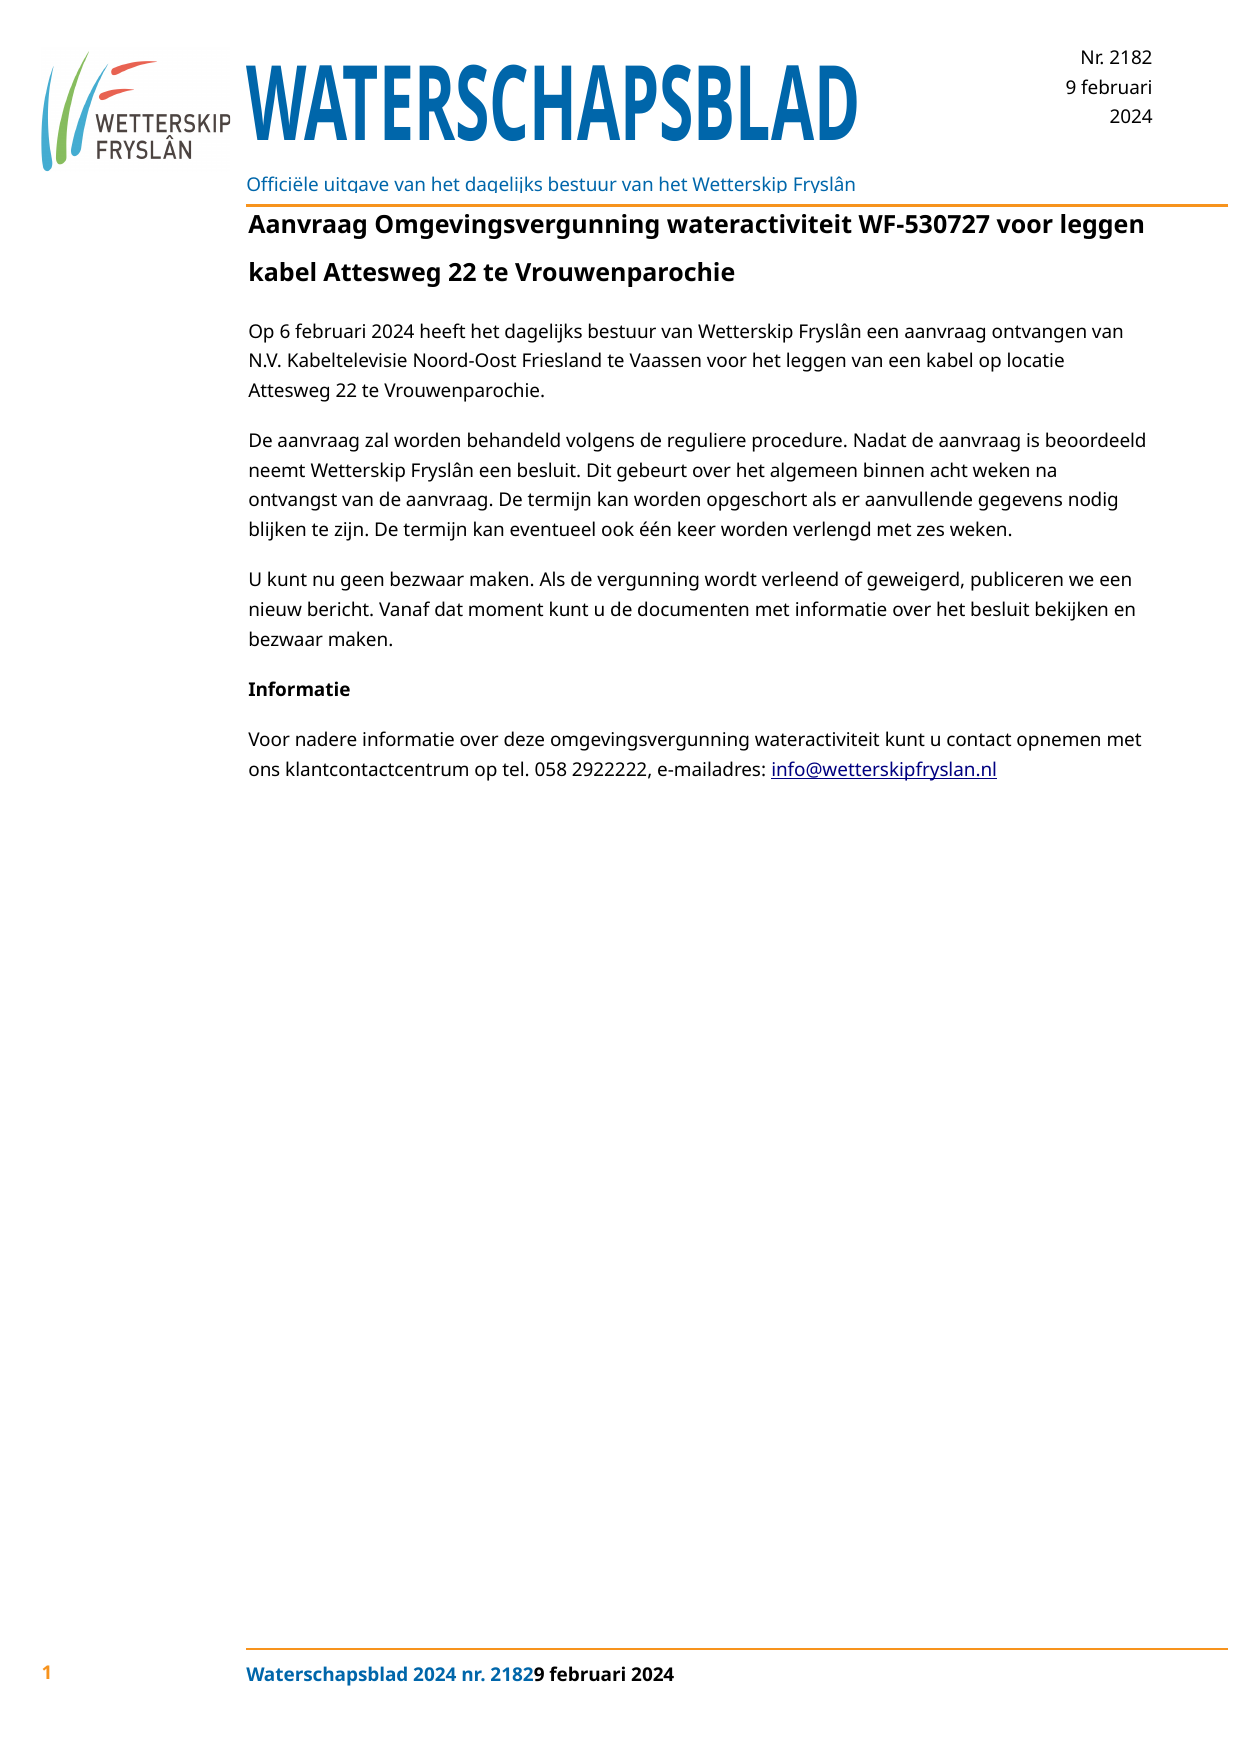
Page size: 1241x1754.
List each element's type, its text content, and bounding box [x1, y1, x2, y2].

text Aanvraag Omgevingsvergunning wateractiviteit WF-530727 voor leggen kabel Attesweg 22 te Vrouwenparochie [248, 207, 1152, 288]
text Voor nadere informatie over deze omgevingsvergunning wateractiviteit kunt u contact opnemen met ons klantcontactcentrum op tel. 058 2922222, e-mailadres: info@wetterskipfryslan.nl [248, 727, 1152, 782]
text Op 6 februari 2024 heeft het dagelijks bestuur van Wetterskip Fryslân een aanvraag ontvangen van N.V. Kabeltelevisie Noord-Oost Friesland te Vaassen voor het leggen van een kabel op locatie Attesweg 22 te Vrouwenparochie. [248, 318, 1152, 403]
text De aanvraag zal worden behandeld volgens de reguliere procedure. Nadat de aanvraag is beoordeeld neemt Wetterskip Fryslân een besluit. Dit gebeurt over het algemeen binnen acht weken na ontvangst van de aanvraag. De termijn kan worden opgeschort als er aanvullende gegevens nodig blijken te zijn. De termijn kan eventueel ook één keer worden verlengd met zes weken. [248, 427, 1152, 542]
text U kunt nu geen bezwaar maken. Als de vergunning wordt verleend of geweigerd, publiceren we een nieuw bericht. Vanaf dat moment kunt u de documenten met informatie over het besluit bekijken en bezwaar maken. [248, 567, 1152, 652]
picture [41, 47, 231, 172]
text Informatie [248, 676, 1152, 702]
